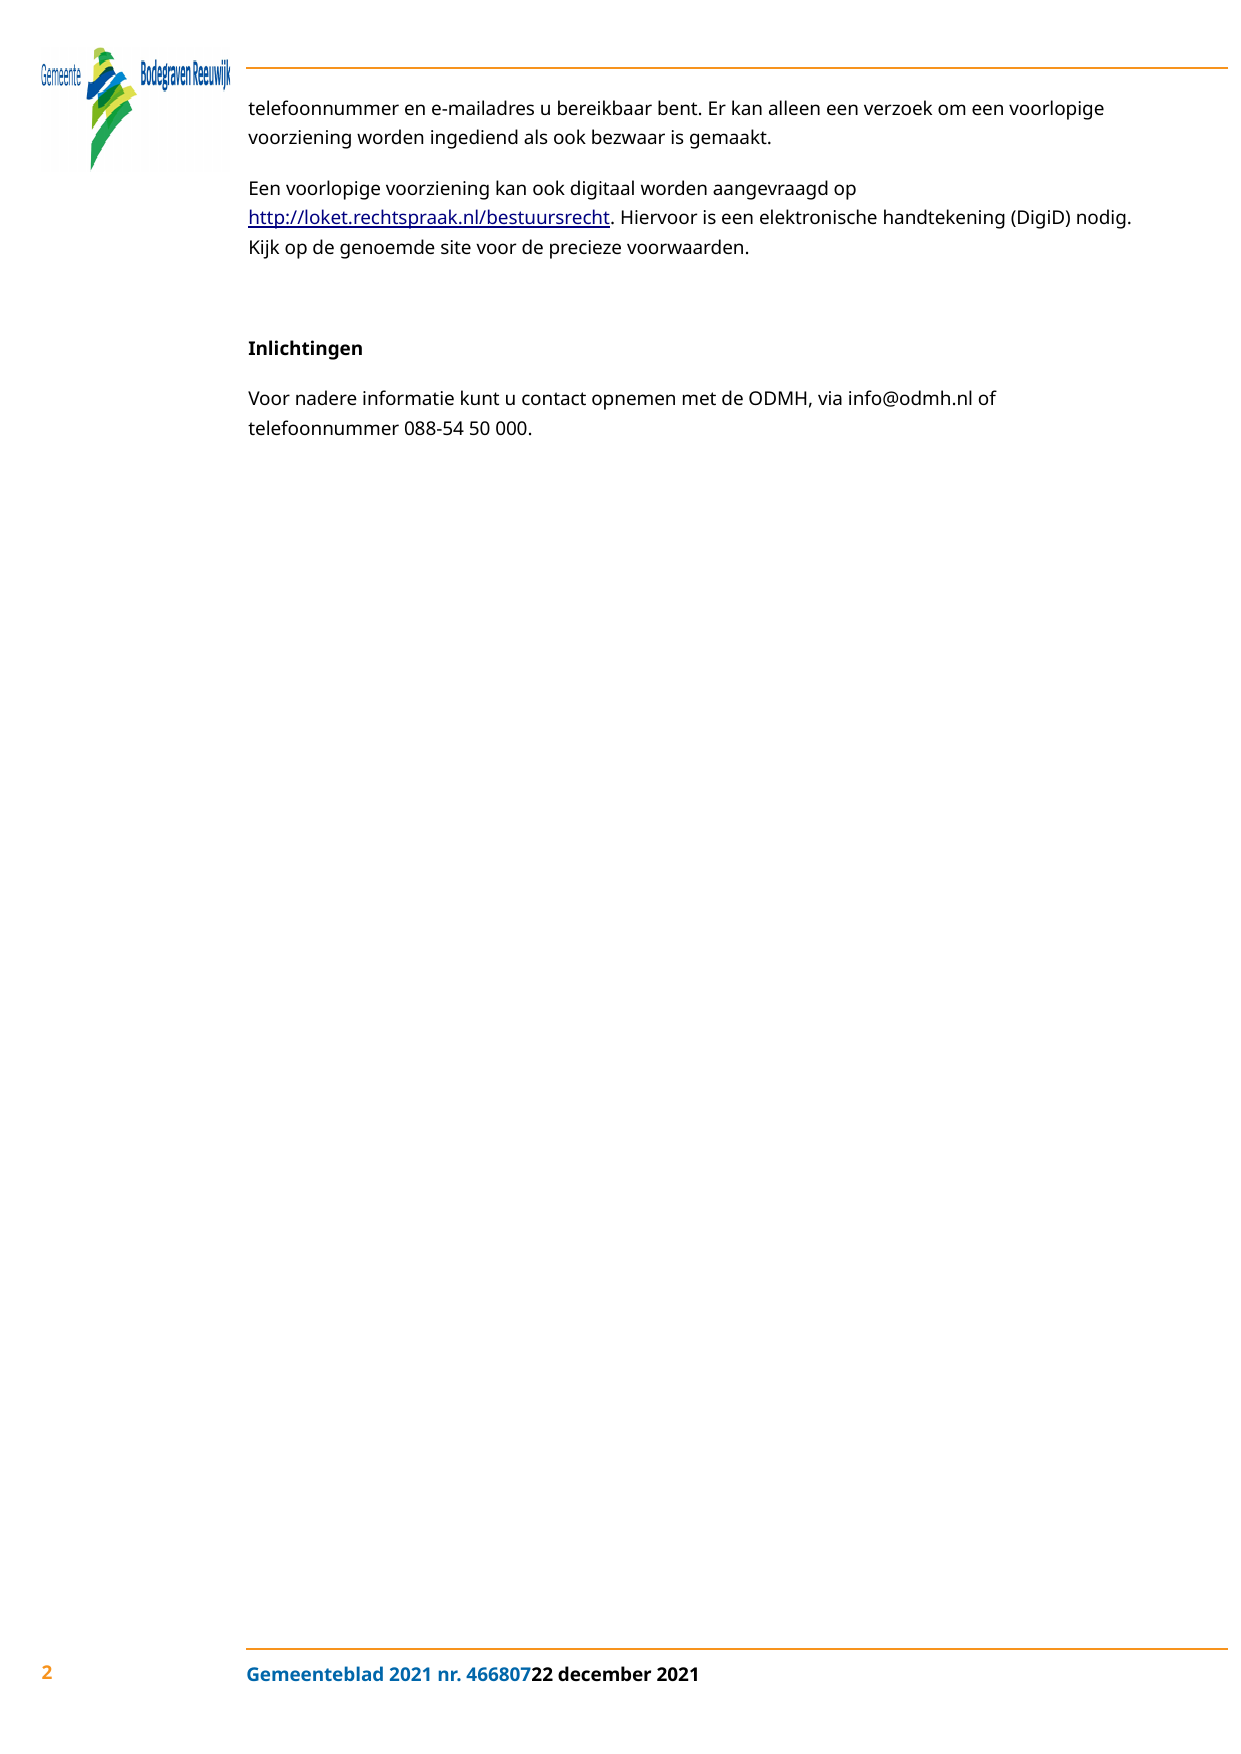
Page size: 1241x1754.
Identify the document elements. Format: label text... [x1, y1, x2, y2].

text telefoonnummer en e-mailadres u bereikbaar bent. Er kan alleen een verzoek om een voorlopige voorziening worden ingediend als ook bezwaar is gemaakt. [248, 95, 1152, 150]
text Inlichtingen [248, 335, 1152, 361]
text Voor nadere informatie kunt u contact opnemen met de ODMH, via info@odmh.nl of telefoonnummer 088-54 50 000. [248, 385, 1152, 441]
text Een voorlopige voorziening kan ook digitaal worden aangevraagd op http://loket.rechtspraak.nl/bestuursrecht. Hiervoor is een elektronische handtekening (DigiD) nodig. Kijk op de genoemde site voor de precieze voorwaarden. [248, 175, 1152, 260]
picture [41, 47, 231, 172]
